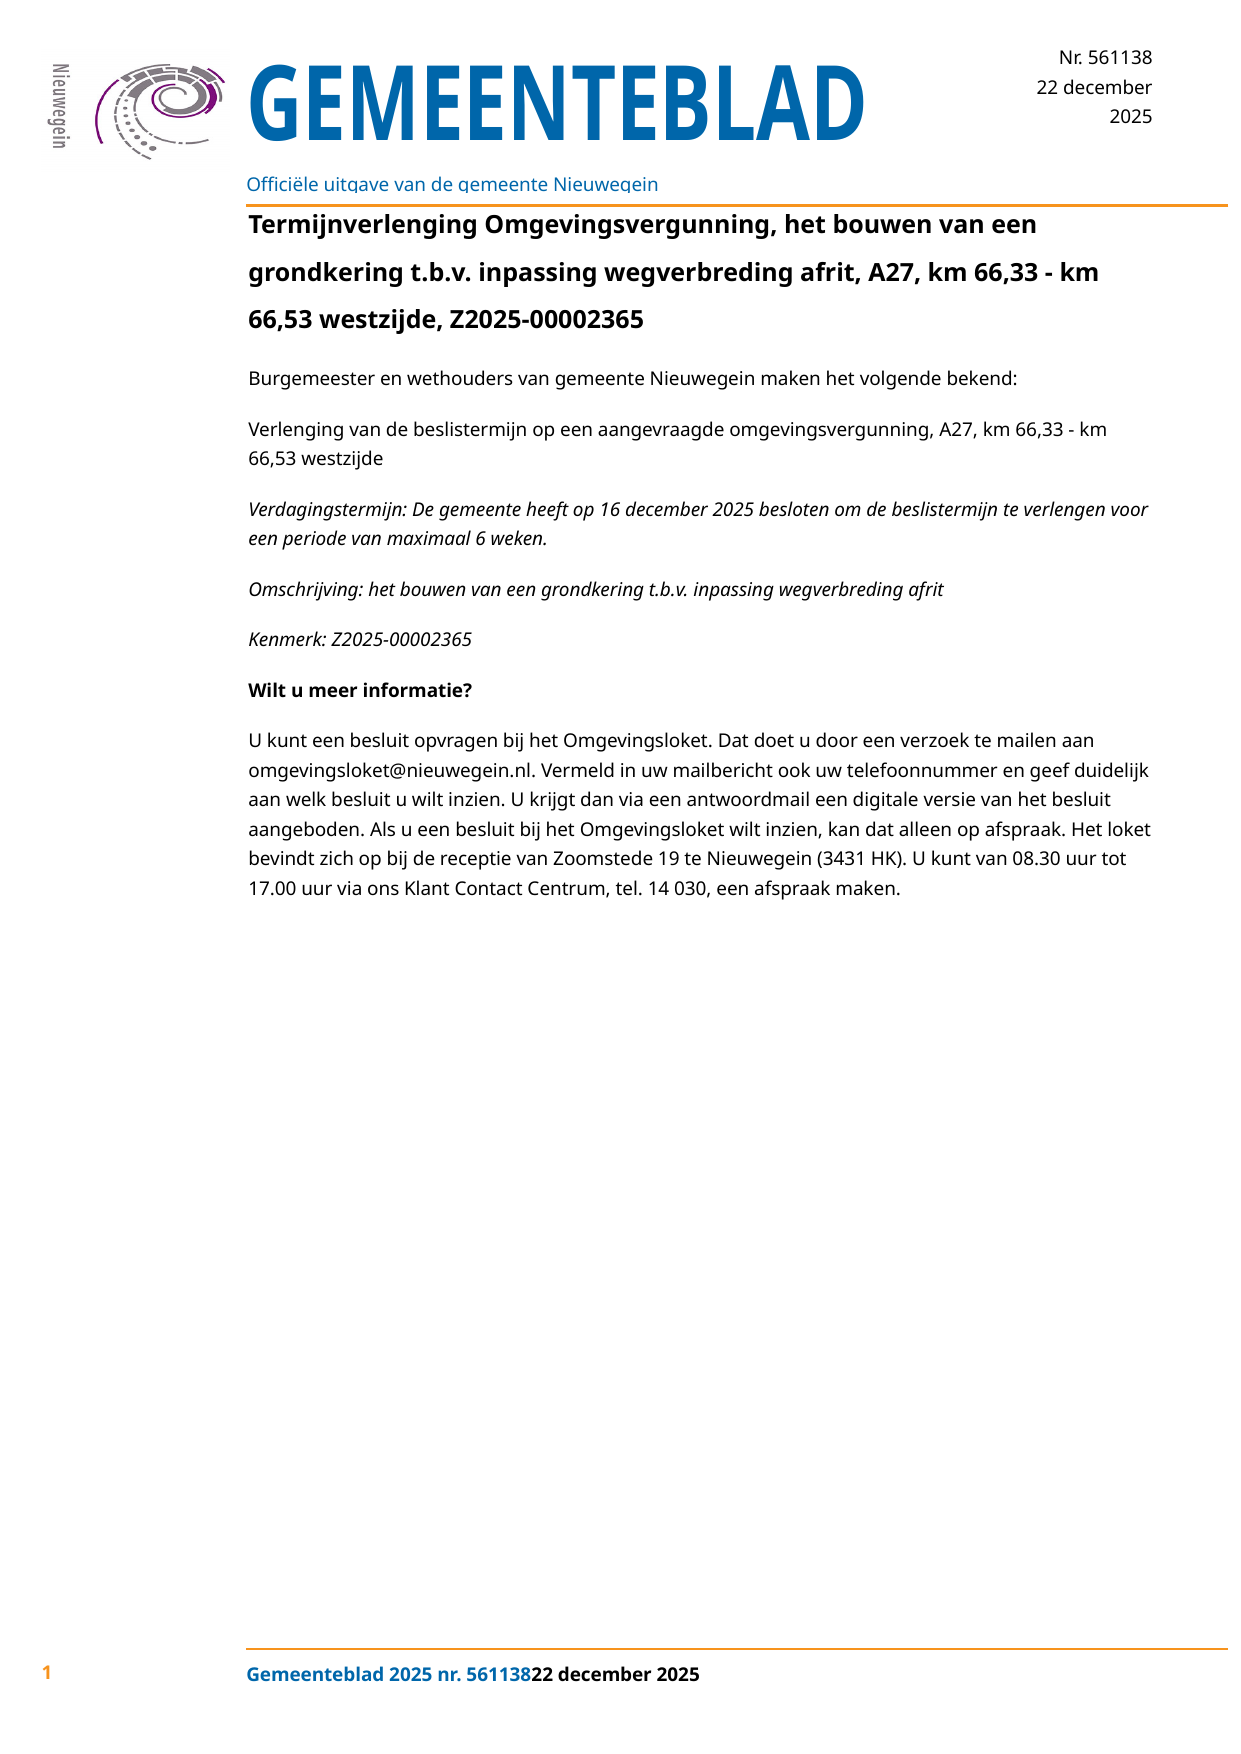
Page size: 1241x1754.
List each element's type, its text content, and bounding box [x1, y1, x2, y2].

text Wilt u meer informatie? [248, 677, 1152, 702]
text Burgemeester en wethouders van gemeente Nieuwegein maken het volgende bekend: [248, 366, 1152, 391]
text U kunt een besluit opvragen bij het Omgevingsloket. Dat doet u door een verzoek te mailen aan omgevingsloket@nieuwegein.nl. Vermeld in uw mailbericht ook uw telefoonnummer en geef duidelijk aan welk besluit u wilt inzien. U krijgt dan via een antwoordmail een digitale versie van het besluit aangeboden. Als u een besluit bij het Omgevingsloket wilt inzien, kan dat alleen op afspraak. Het loket bevindt zich op bij de receptie van Zoomstede 19 te Nieuwegein (3431 HK). U kunt van 08.30 uur tot 17.00 uur via ons Klant Contact Centrum, tel. 14 030, een afspraak maken. [248, 727, 1152, 901]
text Kenmerk: Z2025-00002365 [248, 626, 1152, 652]
text Verlenging van de beslistermijn op een aangevraagde omgevingsvergunning, A27, km 66,33 - km 66,53 westzijde [248, 416, 1152, 471]
text Verdagingstermijn: De gemeente heeft op 16 december 2025 besloten om de beslistermijn te verlengen voor een periode van maximaal 6 weken. [248, 496, 1152, 551]
text Termijnverlenging Omgevingsvergunning, het bouwen van een grondkering t.b.v. inpassing wegverbreding afrit, A27, km 66,33 - km 66,53 westzijde, Z2025-00002365 [248, 207, 1152, 336]
picture [41, 47, 231, 172]
text Omschrijving: het bouwen van een grondkering t.b.v. inpassing wegverbreding afrit [248, 576, 1152, 602]
